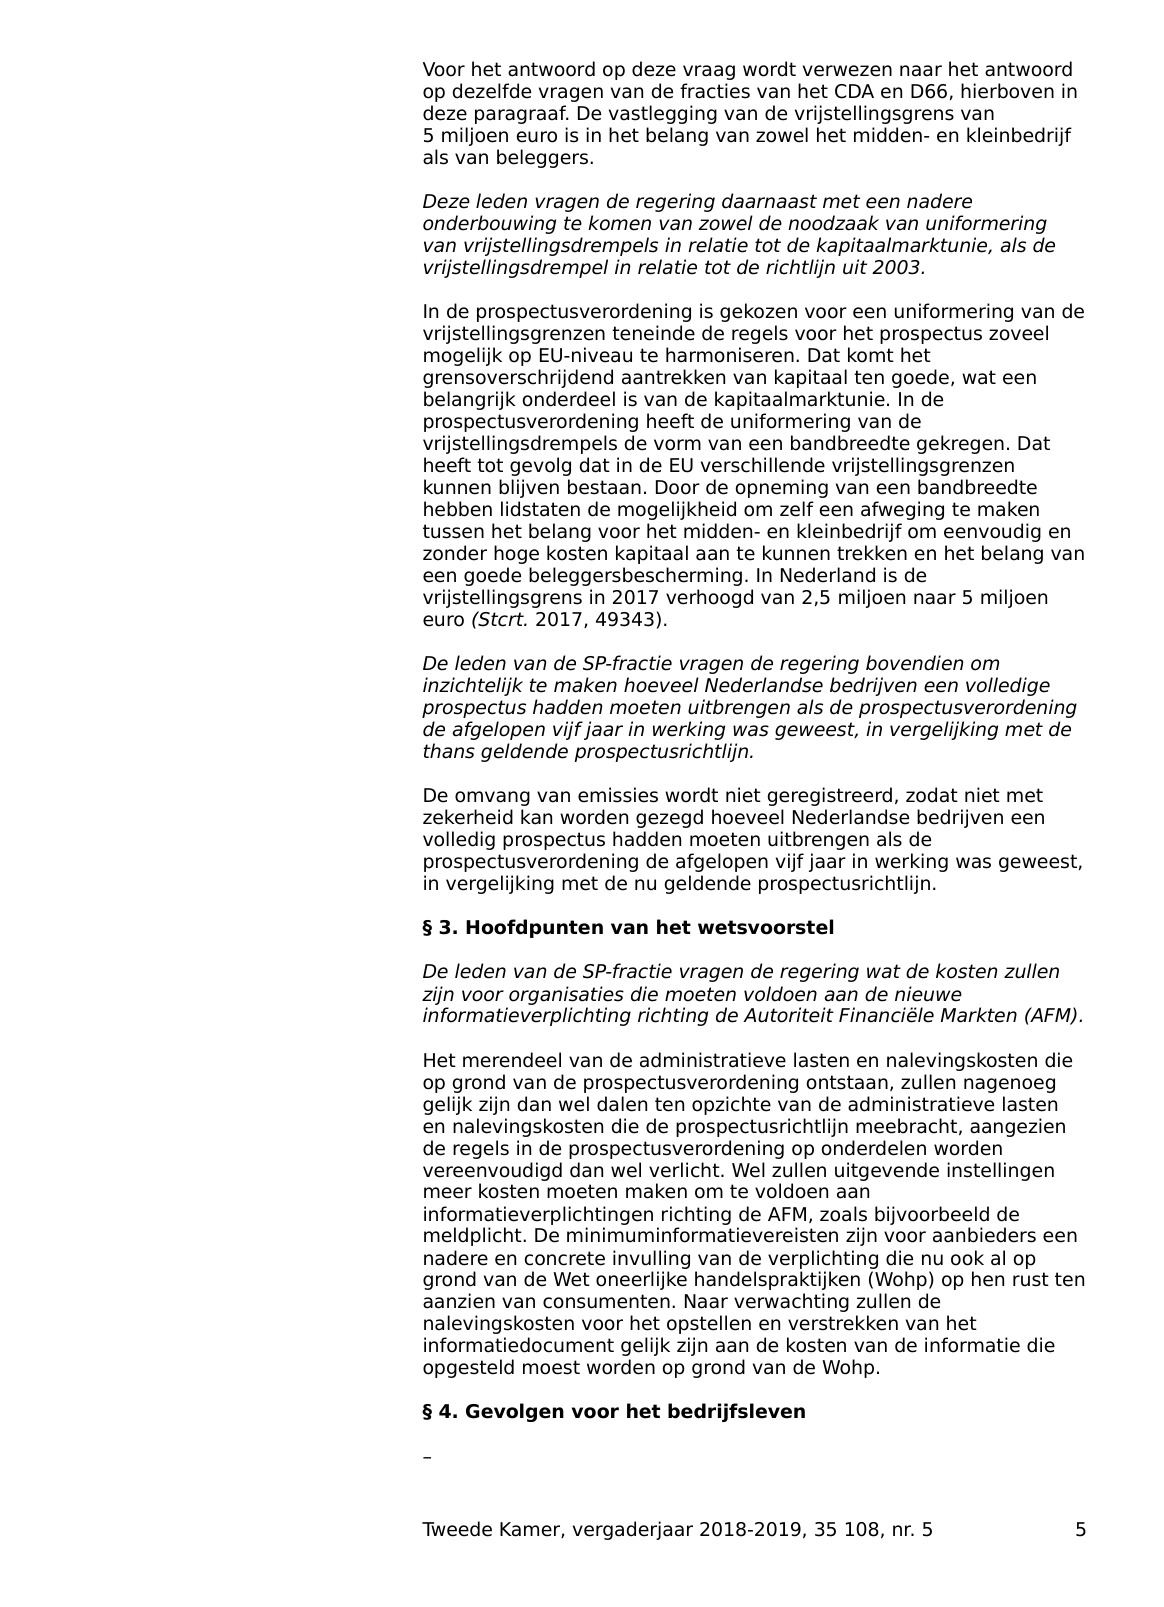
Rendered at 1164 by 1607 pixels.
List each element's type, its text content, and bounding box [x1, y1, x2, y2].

text Het merendeel van de administratieve lasten en nalevingskosten die op grond van de prospectusverordening ontstaan, zullen nagenoeg gelijk zijn dan wel dalen ten opzichte van de administratieve lasten en nalevingskosten die de prospectusrichtlijn meebracht, aangezien de regels in de prospectusverordening op onderdelen worden vereenvoudigd dan wel verlicht. Wel zullen uitgevende instellingen meer kosten moeten maken om te voldoen aan informatieverplichtingen richting de AFM, zoals bijvoorbeeld de meldplicht. De minimuminformatievereisten zijn voor aanbieders een nadere en concrete invulling van de verplichting die nu ook al op grond van de Wet oneerlijke handelspraktijken (Wohp) op hen rust ten aanzien van consumenten. Naar verwachting zullen de nalevingskosten voor het opstellen en verstrekken van het informatiedocument gelijk zijn aan de kosten van de informatie die opgesteld moest worden op grond van de Wohp. [422, 1049, 1087, 1379]
subtitle § 3. Hoofdpunten van het wetsvoorstel [422, 917, 1087, 939]
text Voor het antwoord op deze vraag wordt verwezen naar het antwoord op dezelfde vragen van de fracties van het CDA en D66, hierboven in deze paragraaf. De vastlegging van de vrijstellingsgrens van 5 miljoen euro is in het belang van zowel het midden- en kleinbedrijf als van beleggers. [422, 59, 1087, 169]
text De omvang van emissies wordt niet geregistreerd, zodat niet met zekerheid kan worden gezegd hoeveel Nederlandse bedrijven een volledig prospectus hadden moeten uitbrengen als de prospectusverordening de afgelopen vijf jaar in werking was geweest, in vergelijking met de nu geldende prospectusrichtlijn. [422, 785, 1087, 895]
text – [422, 1446, 1087, 1468]
text De leden van de SP-fractie vragen de regering bovendien om inzichtelijk te maken hoeveel Nederlandse bedrijven een volledige prospectus hadden moeten uitbrengen als de prospectusverordening de afgelopen vijf jaar in werking was geweest, in vergelijking met de thans geldende prospectusrichtlijn. [422, 653, 1087, 763]
subtitle § 4. Gevolgen voor het bedrijfsleven [422, 1401, 1087, 1423]
text De leden van de SP-fractie vragen de regering wat de kosten zullen zijn voor organisaties die moeten voldoen aan de nieuwe informatieverplichting richting de Autoriteit Financiële Markten (AFM). [422, 961, 1087, 1027]
text Deze leden vragen de regering daarnaast met een nadere onderbouwing te komen van zowel de noodzaak van uniformering van vrijstellingsdrempels in relatie tot de kapitaalmarktunie, als de vrijstellingsdrempel in relatie tot de richtlijn uit 2003. [422, 191, 1087, 279]
text In de prospectusverordening is gekozen voor een uniformering van de vrijstellingsgrenzen teneinde de regels voor het prospectus zoveel mogelijk op EU-niveau te harmoniseren. Dat komt het grensoverschrijdend aantrekken van kapitaal ten goede, wat een belangrijk onderdeel is van de kapitaalmarktunie. In de prospectusverordening heeft de uniformering van de vrijstellingsdrempels de vorm van een bandbreedte gekregen. Dat heeft tot gevolg dat in de EU verschillende vrijstellingsgrenzen kunnen blijven bestaan. Door de opneming van een bandbreedte hebben lidstaten de mogelijkheid om zelf een afweging te maken tussen het belang voor het midden- en kleinbedrijf om eenvoudig en zonder hoge kosten kapitaal aan te kunnen trekken en het belang van een goede beleggersbescherming. In Nederland is de vrijstellingsgrens in 2017 verhoogd van 2,5 miljoen naar 5 miljoen euro (Stcrt. 2017, 49343). [422, 301, 1087, 631]
